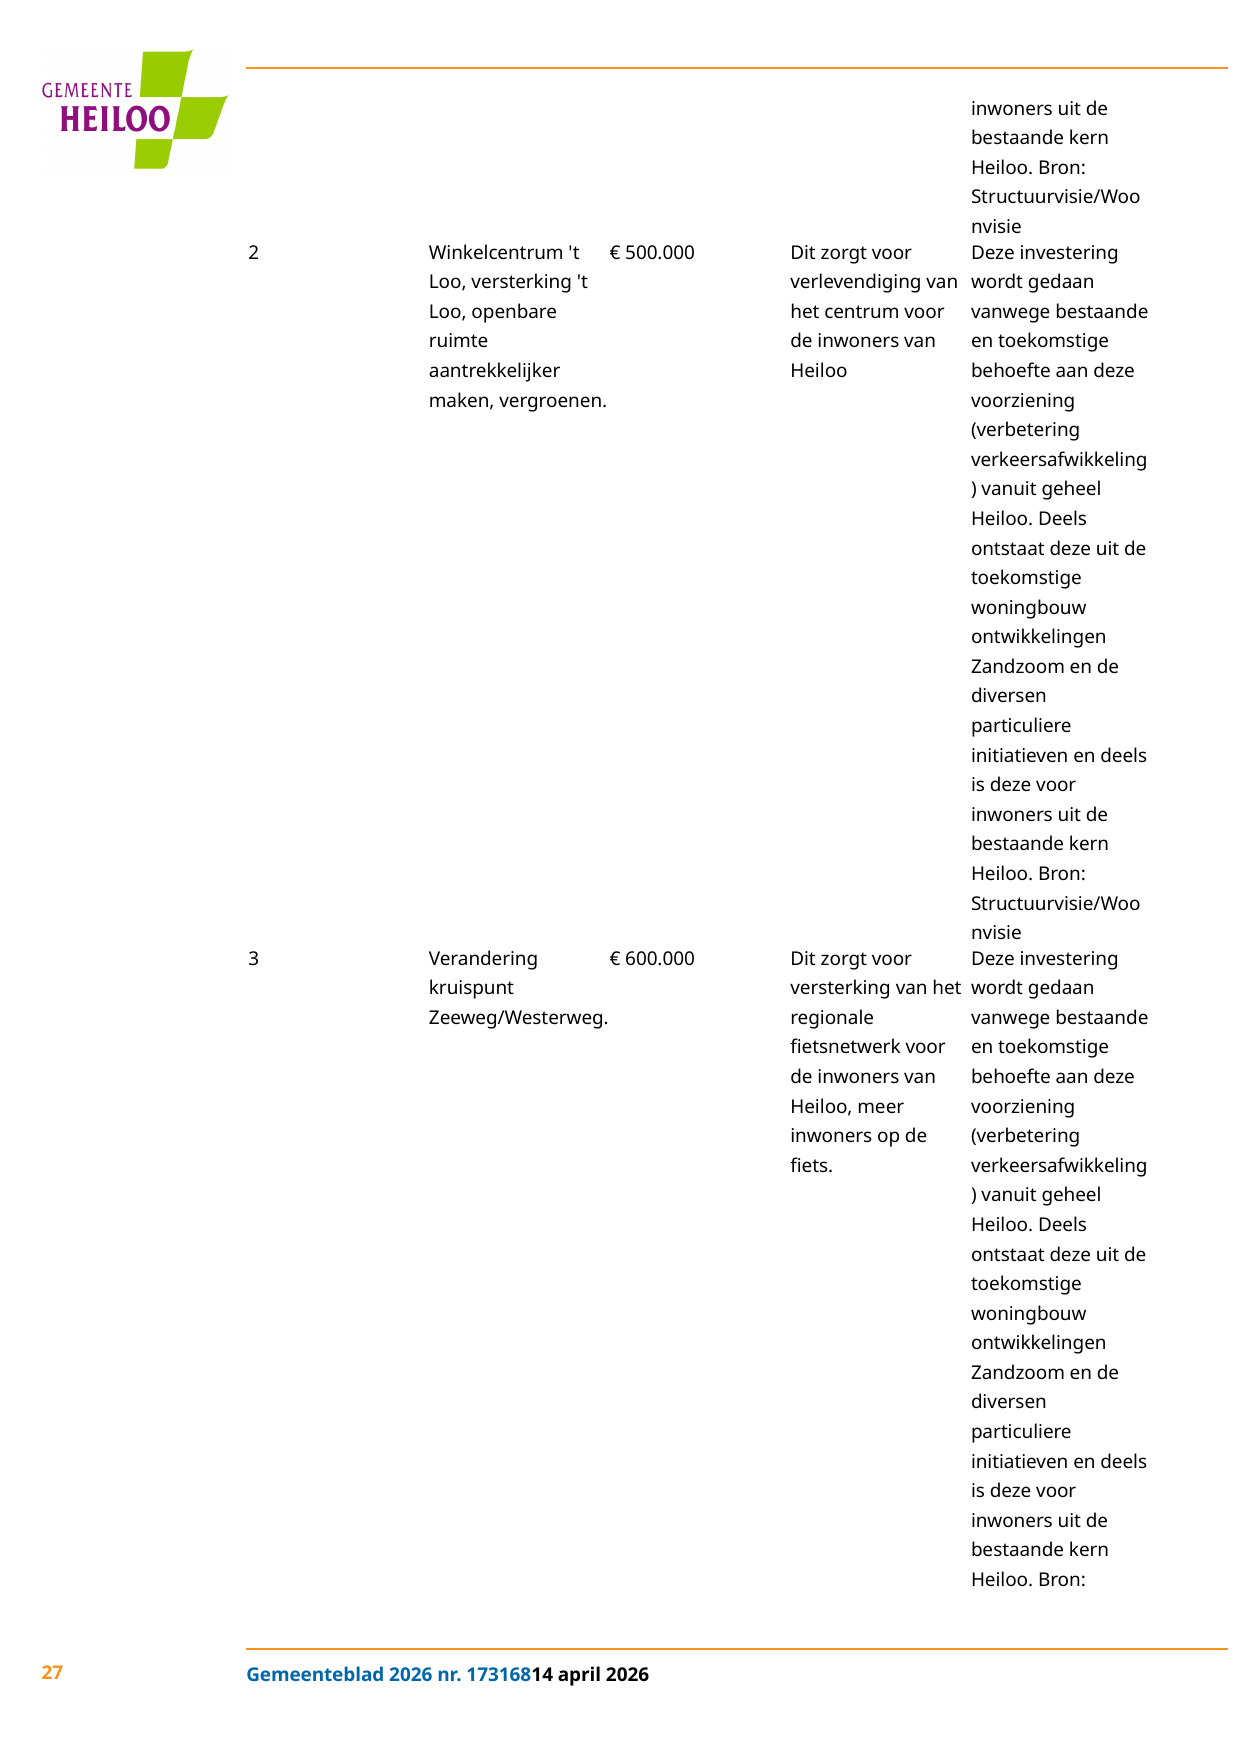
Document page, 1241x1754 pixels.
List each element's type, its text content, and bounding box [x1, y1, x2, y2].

table_cell Verandering kruispunt Zeeweg/Westerweg. [429, 945, 609, 1592]
table_cell Winkelcentrum 't Loo, versterking 't Loo, openbare ruimte aantrekkelijker maken, vergroenen. [429, 239, 609, 945]
table_cell 2 [248, 239, 429, 945]
table_cell Dit zorgt voor verlevendiging van het centrum voor de inwoners van Heiloo [790, 239, 971, 945]
table_cell [790, 95, 971, 239]
table_cell [248, 95, 429, 239]
table_cell Deze investering wordt gedaan vanwege bestaande en toekomstige behoefte aan deze voorziening (verbetering verkeersafwikkeling) vanuit geheel Heiloo. Deels ontstaat deze uit de toekomstige woningbouw ontwikkelingen Zandzoom en de diversen particuliere initiatieven en deels is deze voor inwoners uit de bestaande kern Heiloo. Bron: Structuurvisie/Woonvisie [971, 239, 1152, 945]
table_cell [429, 95, 609, 239]
table_cell inwoners uit de bestaande kern Heiloo. Bron: Structuurvisie/Woonvisie [971, 95, 1152, 239]
table_cell € 500.000 [609, 239, 790, 945]
table_cell € 600.000 [609, 945, 790, 1592]
table_cell Deze investering wordt gedaan vanwege bestaande en toekomstige behoefte aan deze voorziening (verbetering verkeersafwikkeling) vanuit geheel Heiloo. Deels ontstaat deze uit de toekomstige woningbouw ontwikkelingen Zandzoom en de diversen particuliere initiatieven en deels is deze voor inwoners uit de bestaande kern Heiloo. Bron: [971, 945, 1152, 1592]
picture [41, 47, 231, 172]
table_cell Dit zorgt voor versterking van het regionale fietsnetwerk voor de inwoners van Heiloo, meer inwoners op de fiets. [790, 945, 971, 1592]
table_cell 3 [248, 945, 429, 1592]
table_cell [609, 95, 790, 239]
